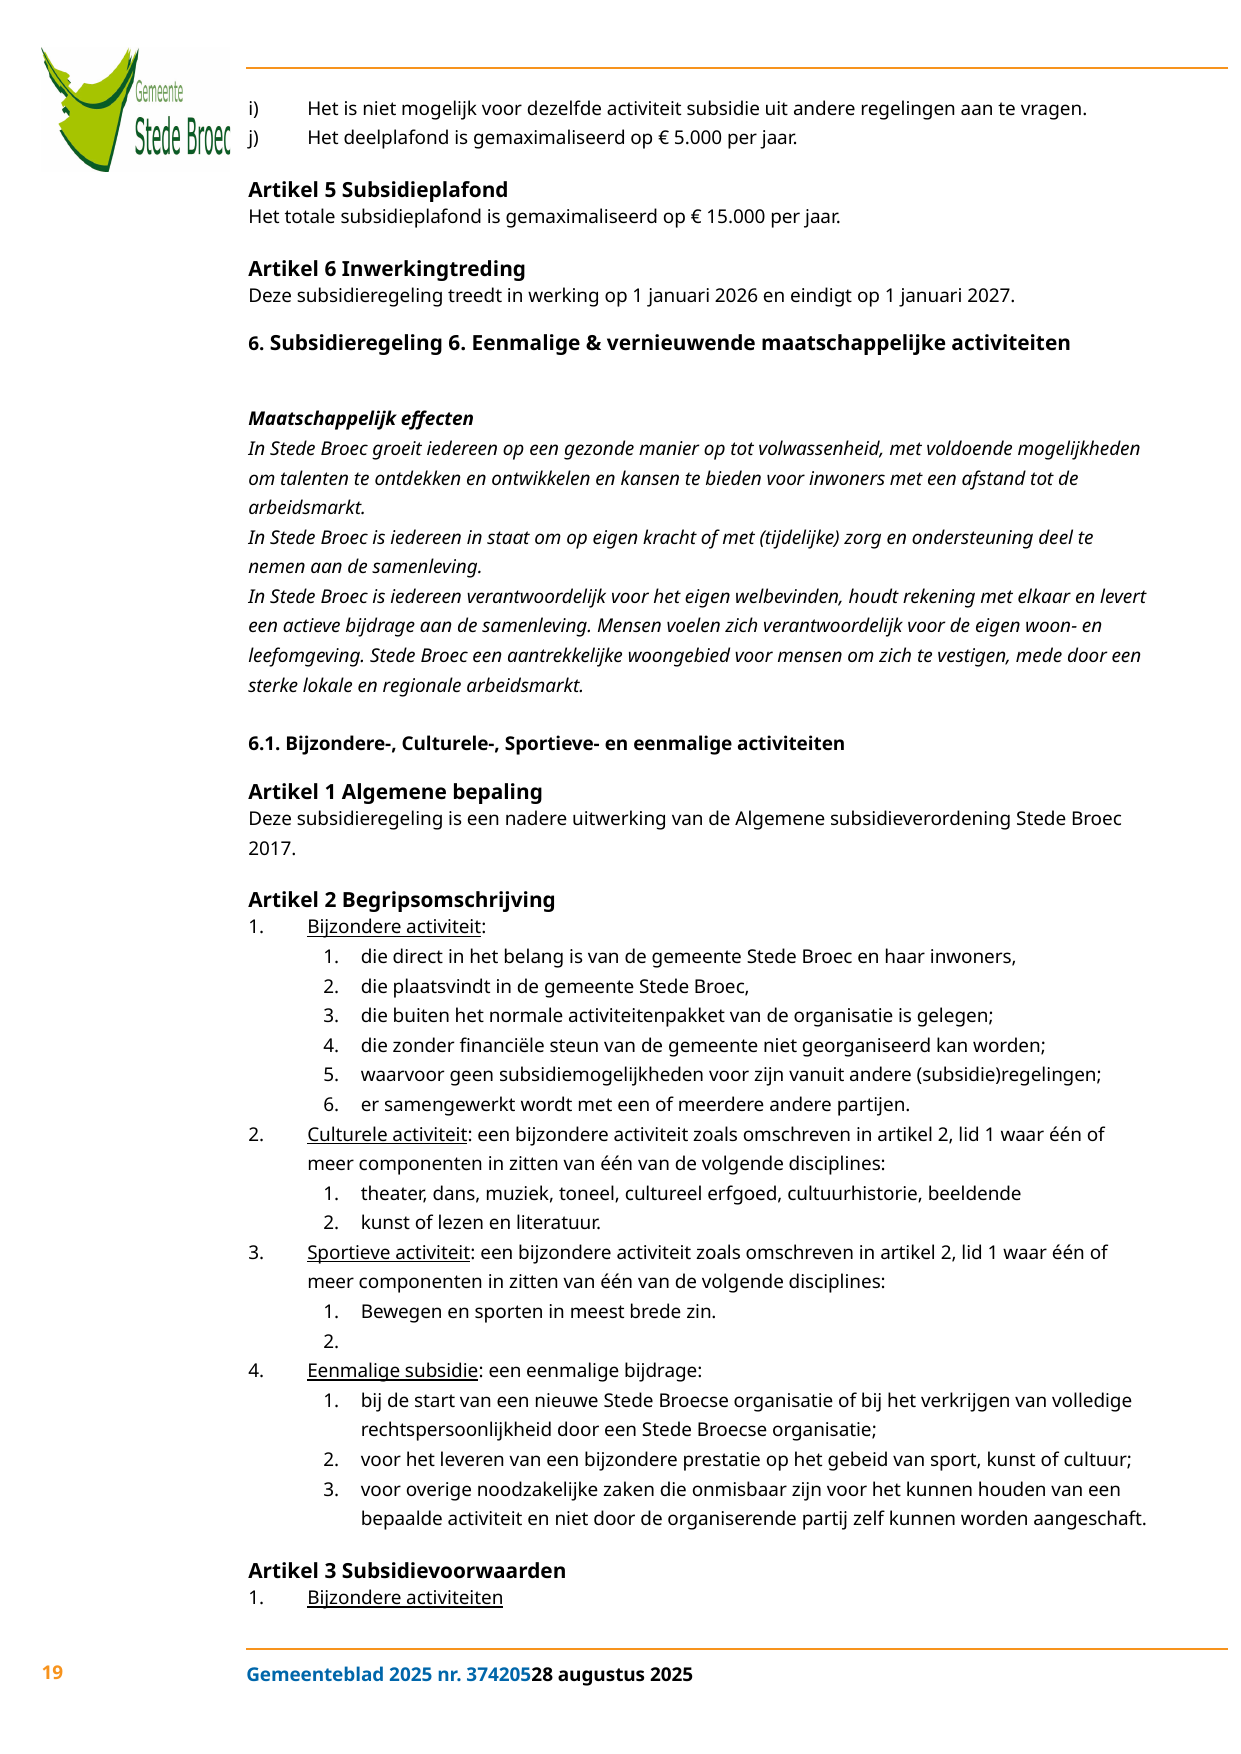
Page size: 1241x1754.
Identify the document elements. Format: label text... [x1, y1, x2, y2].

list die direct in het belang is van de gemeente Stede Broec en haar inwoners, [323, 943, 1152, 969]
list waarvoor geen subsidiemogelijkheden voor zijn vanuit andere (subsidie)regelingen; [323, 1062, 1152, 1087]
list Bijzondere activiteiten [248, 1584, 1152, 1610]
text Het totale subsidieplafond is gemaximaliseerd op € 15.000 per jaar. [248, 203, 1152, 229]
list die buiten het normale activiteitenpakket van de organisatie is gelegen; [323, 1002, 1152, 1028]
text 6.1. Bijzondere-, Culturele-, Sportieve- en eenmalige activiteiten [248, 730, 1152, 756]
list bij de start van een nieuwe Stede Broecse organisatie of bij het verkrijgen van volledige rechtspersoonlijkheid door een Stede Broecse organisatie; [323, 1387, 1152, 1442]
text Artikel 5 Subsidieplafond [248, 175, 1152, 203]
text Artikel 2 Begripsomschrijving [248, 885, 1152, 914]
list Sportieve activiteit: een bijzondere activiteit zoals omschreven in artikel 2, lid 1 waar één of meer componenten in zitten van één van de volgende disciplines: [248, 1239, 1152, 1294]
text Artikel 6 Inwerkingtreding [248, 254, 1152, 282]
text Artikel 3 Subsidievoorwaarden [248, 1556, 1152, 1584]
list Bewegen en sporten in meest brede zin. [323, 1298, 1152, 1324]
text Deze subsidieregeling is een nadere uitwerking van de Algemene subsidieverordening Stede Broec 2017. [248, 805, 1152, 861]
list die zonder financiële steun van de gemeente niet georganiseerd kan worden; [323, 1032, 1152, 1058]
list Culturele activiteit: een bijzondere activiteit zoals omschreven in artikel 2, lid 1 waar één of meer componenten in zitten van één van de volgende disciplines: [248, 1121, 1152, 1176]
table_header Maatschappelijk effecten In Stede Broec groeit iedereen op een gezonde manier op tot volwassenheid, met voldoende mogelijkheden om talenten te ontdekken en ontwikkelen en kansen te bieden voor inwoners met een afstand tot de arbeidsmarkt. In Stede Broec is iedereen in staat om op eigen kracht of met (tijdelijke) zorg en ondersteuning deel te nemen aan de samenleving. In Stede Broec is iedereen verantwoordelijk voor het eigen welbevinden, houdt rekening met elkaar en levert een actieve bijdrage aan de samenleving. Mensen voelen zich verantwoordelijk voor de eigen woon- en leefomgeving. Stede Broec een aantrekkelijke woongebied voor mensen om zich te vestigen, mede door een sterke lokale en regionale arbeidsmarkt. [248, 406, 1152, 697]
list theater, dans, muziek, toneel, cultureel erfgoed, cultuurhistorie, beeldende [323, 1180, 1152, 1206]
list voor het leveren van een bijzondere prestatie op het gebeid van sport, kunst of cultuur; [323, 1446, 1152, 1472]
list die plaatsvindt in de gemeente Stede Broec, [323, 973, 1152, 999]
text Artikel 1 Algemene bepaling [248, 777, 1152, 805]
list Het deelplafond is gemaximaliseerd op € 5.000 per jaar. [248, 124, 1152, 150]
text Deze subsidieregeling treedt in werking op 1 januari 2026 en eindigt op 1 januari 2027. [248, 282, 1152, 308]
list voor overige noodzakelijke zaken die onmisbaar zijn voor het kunnen houden van een bepaalde activiteit en niet door de organiserende partij zelf kunnen worden aangeschaft. [323, 1476, 1152, 1531]
list er samengewerkt wordt met een of meerdere andere partijen. [323, 1091, 1152, 1117]
text 6. Subsidieregeling 6. Eenmalige & vernieuwende maatschappelijke activiteiten [248, 328, 1152, 356]
list kunst of lezen en literatuur. [323, 1209, 1152, 1235]
picture [41, 47, 231, 172]
list Het is niet mogelijk voor dezelfde activiteit subsidie uit andere regelingen aan te vragen. [248, 95, 1152, 121]
list Eenmalige subsidie: een eenmalige bijdrage: [248, 1357, 1152, 1383]
list Bijzondere activiteit: [248, 914, 1152, 939]
